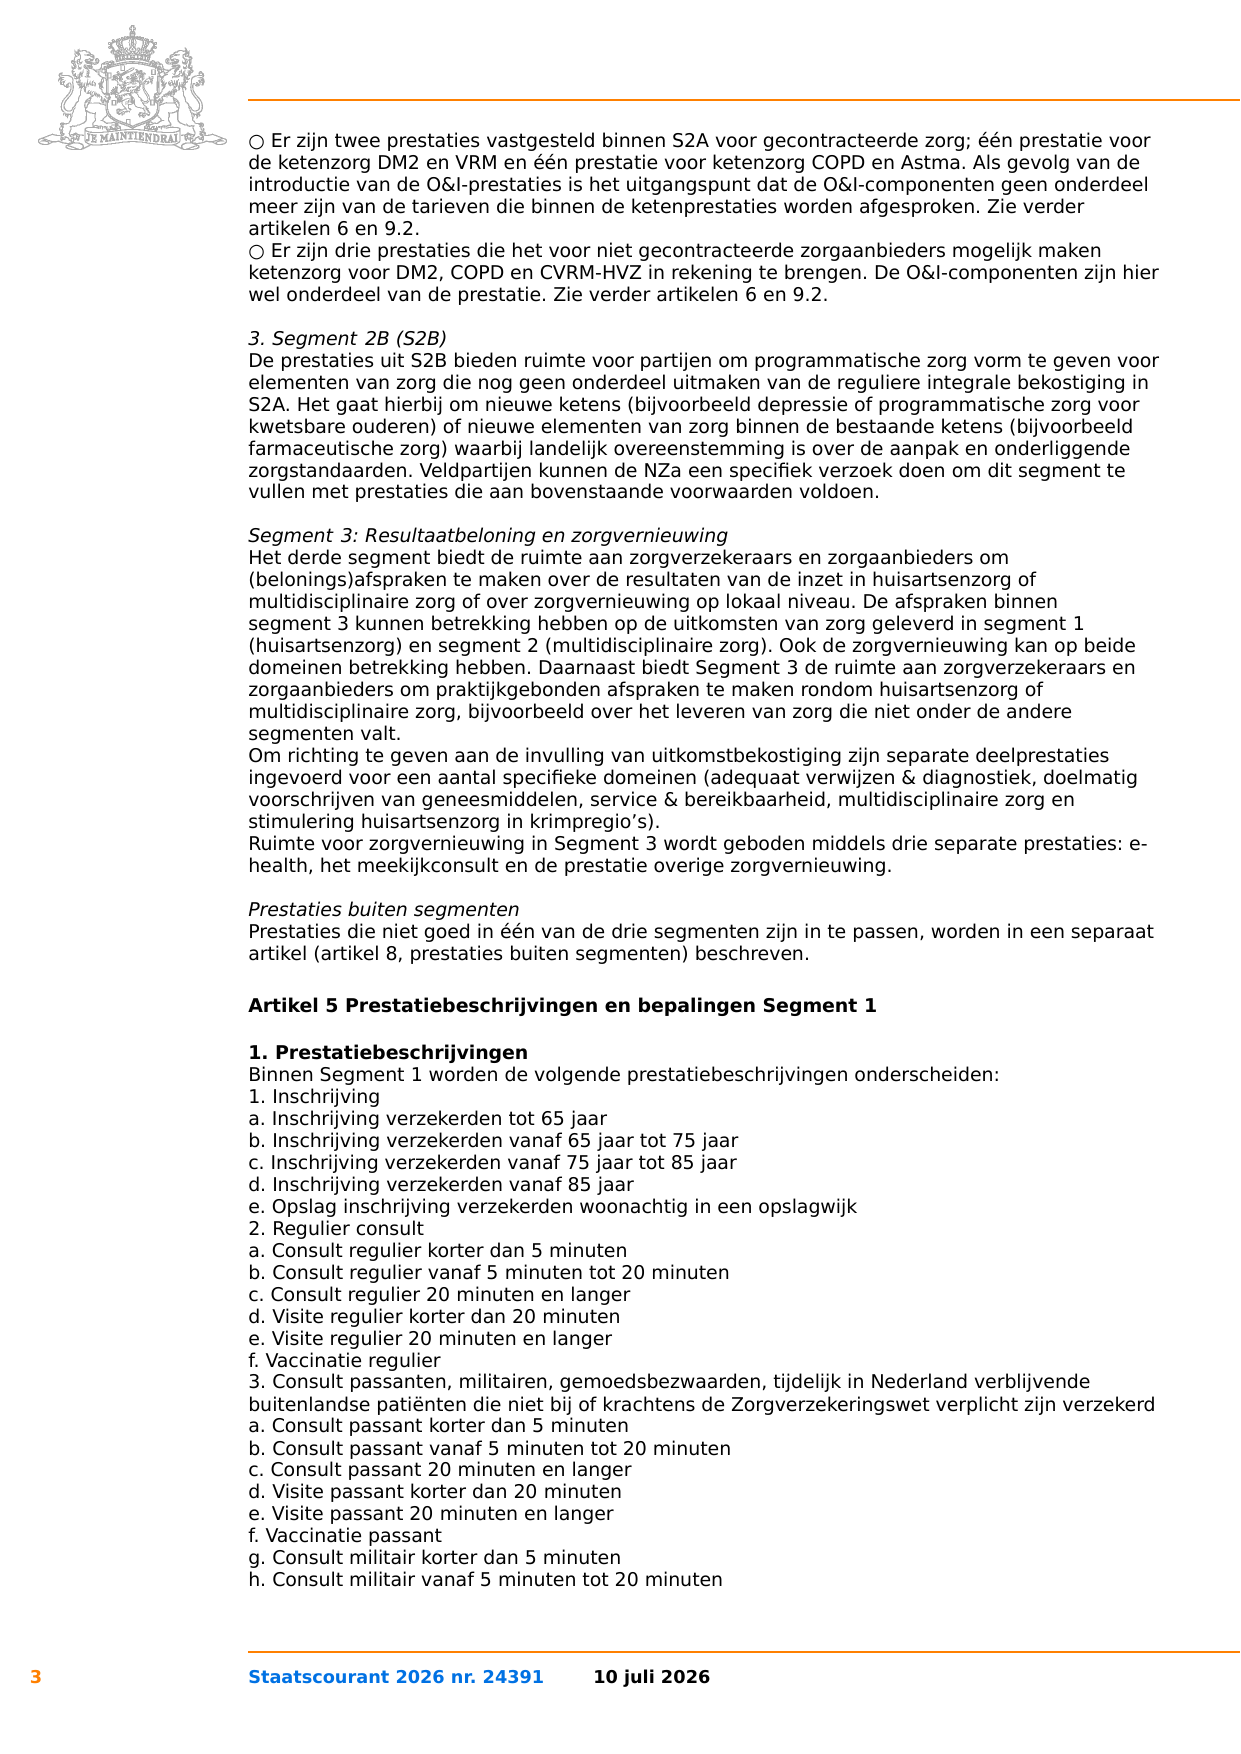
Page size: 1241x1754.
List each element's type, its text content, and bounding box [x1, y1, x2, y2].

text Het derde segment biedt de ruimte aan zorgverzekeraars en zorgaanbieders om (belonings)afspraken te maken over de resultaten van de inzet in huisartsenzorg of multidisciplinaire zorg of over zorgvernieuwing op lokaal niveau. De afspraken binnen segment 3 kunnen betrekking hebben op de uitkomsten van zorg geleverd in segment 1 (huisartsenzorg) en segment 2 (multidisciplinaire zorg). Ook de zorgvernieuwing kan op beide domeinen betrekking hebben. Daarnaast biedt Segment 3 de ruimte aan zorgverzekeraars en zorgaanbieders om praktijkgebonden afspraken te maken rondom huisartsenzorg of multidisciplinaire zorg, bijvoorbeeld over het leveren van zorg die niet onder de andere segmenten valt. [248, 547, 1163, 745]
text Prestaties die niet goed in één van de drie segmenten zijn in te passen, worden in een separaat artikel (artikel 8, prestaties buiten segmenten) beschreven. [248, 921, 1163, 965]
picture [38, 25, 227, 150]
text d. Visite regulier korter dan 20 minuten [248, 1306, 1163, 1327]
text b. Inschrijving verzekerden vanaf 65 jaar tot 75 jaar [248, 1130, 1163, 1152]
text b. Consult passant vanaf 5 minuten tot 20 minuten [248, 1437, 1163, 1459]
text f. Vaccinatie regulier [248, 1349, 1163, 1371]
text 3. Consult passanten, militairen, gemoedsbezwaarden, tijdelijk in Nederland verblijvende buitenlandse patiënten die niet bij of krachtens de Zorgverzekeringswet verplicht zijn verzekerd [248, 1371, 1163, 1415]
subtitle Segment 3: Resultaatbeloning en zorgvernieuwing [248, 525, 1163, 547]
text c. Consult regulier 20 minuten en langer [248, 1283, 1163, 1306]
text Om richting te geven aan de invulling van uitkomstbekostiging zijn separate deelprestaties ingevoerd voor een aantal specifieke domeinen (adequaat verwijzen & diagnostiek, doelmatig voorschrijven van geneesmiddelen, service & bereikbaarheid, multidisciplinaire zorg en stimulering huisartsenzorg in krimpregio’s). [248, 745, 1163, 833]
text h. Consult militair vanaf 5 minuten tot 20 minuten [248, 1569, 1163, 1591]
text b. Consult regulier vanaf 5 minuten tot 20 minuten [248, 1262, 1163, 1283]
text e. Visite passant 20 minuten en langer [248, 1503, 1163, 1525]
text d. Inschrijving verzekerden vanaf 85 jaar [248, 1174, 1163, 1196]
text ○ Er zijn drie prestaties die het voor niet gecontracteerde zorgaanbieders mogelijk maken ketenzorg voor DM2, COPD en CVRM-HVZ in rekening te brengen. De O&I-componenten zijn hier wel onderdeel van de prestatie. Zie verder artikelen 6 en 9.2. [248, 240, 1163, 306]
text c. Consult passant 20 minuten en langer [248, 1459, 1163, 1481]
text a. Inschrijving verzekerden tot 65 jaar [248, 1108, 1163, 1130]
text c. Inschrijving verzekerden vanaf 75 jaar tot 85 jaar [248, 1152, 1163, 1174]
text e. Opslag inschrijving verzekerden woonachtig in een opslagwijk [248, 1196, 1163, 1218]
text d. Visite passant korter dan 20 minuten [248, 1481, 1163, 1503]
text Binnen Segment 1 worden de volgende prestatiebeschrijvingen onderscheiden: [248, 1064, 1163, 1086]
subtitle 1. Prestatiebeschrijvingen [248, 1042, 1163, 1064]
text f. Vaccinatie passant [248, 1525, 1163, 1547]
text 1. Inschrijving [248, 1086, 1163, 1108]
text a. Consult passant korter dan 5 minuten [248, 1415, 1163, 1437]
subtitle Prestaties buiten segmenten [248, 899, 1163, 921]
text Ruimte voor zorgvernieuwing in Segment 3 wordt geboden middels drie separate prestaties: e-health, het meekijkconsult en de prestatie overige zorgvernieuwing. [248, 833, 1163, 877]
text e. Visite regulier 20 minuten en langer [248, 1327, 1163, 1349]
subtitle Artikel 5 Prestatiebeschrijvingen en bepalingen Segment 1 [248, 995, 1163, 1017]
text g. Consult militair korter dan 5 minuten [248, 1547, 1163, 1569]
text De prestaties uit S2B bieden ruimte voor partijen om programmatische zorg vorm te geven voor elementen van zorg die nog geen onderdeel uitmaken van de reguliere integrale bekostiging in S2A. Het gaat hierbij om nieuwe ketens (bijvoorbeeld depressie of programmatische zorg voor kwetsbare ouderen) of nieuwe elementen van zorg binnen de bestaande ketens (bijvoorbeeld farmaceutische zorg) waarbij landelijk overeenstemming is over de aanpak en onderliggende zorgstandaarden. Veldpartijen kunnen de NZa een specifiek verzoek doen om dit segment te vullen met prestaties die aan bovenstaande voorwaarden voldoen. [248, 349, 1163, 503]
text a. Consult regulier korter dan 5 minuten [248, 1239, 1163, 1262]
subtitle 3. Segment 2B (S2B) [248, 328, 1163, 349]
text 2. Regulier consult [248, 1218, 1163, 1239]
text ○ Er zijn twee prestaties vastgesteld binnen S2A voor gecontracteerde zorg; één prestatie voor de ketenzorg DM2 en VRM en één prestatie voor ketenzorg COPD en Astma. Als gevolg van de introductie van de O&I-prestaties is het uitgangspunt dat de O&I-componenten geen onderdeel meer zijn van de tarieven die binnen de ketenprestaties worden afgesproken. Zie verder artikelen 6 en 9.2. [248, 130, 1163, 240]
